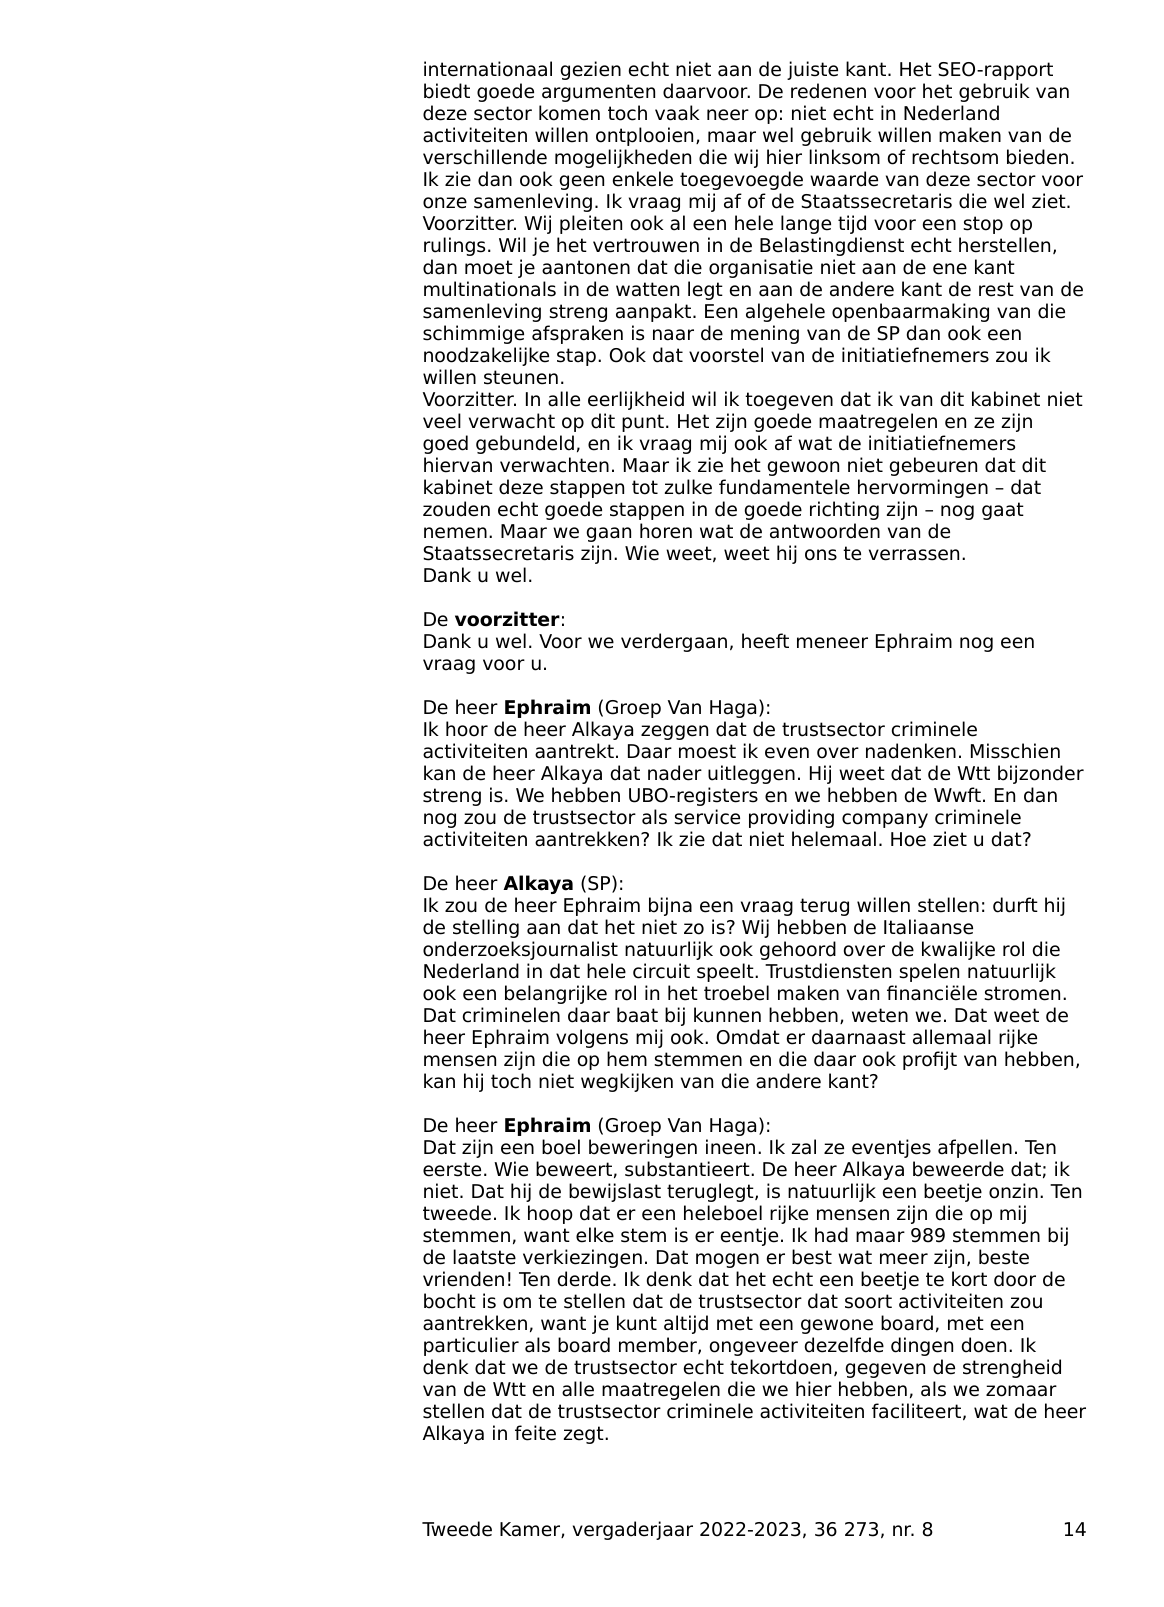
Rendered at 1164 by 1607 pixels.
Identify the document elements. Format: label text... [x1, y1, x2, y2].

text De heer Ephraim (Groep Van Haga): [422, 1115, 1087, 1137]
text Dat zijn een boel beweringen ineen. Ik zal ze eventjes afpellen. Ten eerste. Wie beweert, substantieert. De heer Alkaya beweerde dat; ik niet. Dat hij de bewijslast teruglegt, is natuurlijk een beetje onzin. Ten tweede. Ik hoop dat er een heleboel rijke mensen zijn die op mij stemmen, want elke stem is er eentje. Ik had maar 989 stemmen bij de laatste verkiezingen. Dat mogen er best wat meer zijn, beste vrienden! Ten derde. Ik denk dat het echt een beetje te kort door de bocht is om te stellen dat de trustsector dat soort activiteiten zou aantrekken, want je kunt altijd met een gewone board, met een particulier als board member, ongeveer dezelfde dingen doen. Ik denk dat we de trustsector echt tekortdoen, gegeven de strengheid van de Wtt en alle maatregelen die we hier hebben, als we zomaar stellen dat de trustsector criminele activiteiten faciliteert, wat de heer Alkaya in feite zegt. [422, 1137, 1087, 1444]
text Ik hoor de heer Alkaya zeggen dat de trustsector criminele activiteiten aantrekt. Daar moest ik even over nadenken. Misschien kan de heer Alkaya dat nader uitleggen. Hij weet dat de Wtt bijzonder streng is. We hebben UBO-registers en we hebben de Wwft. En dan nog zou de trustsector als service providing company criminele activiteiten aantrekken? Ik zie dat niet helemaal. Hoe ziet u dat? [422, 719, 1087, 851]
text Voorzitter. In alle eerlijkheid wil ik toegeven dat ik van dit kabinet niet veel verwacht op dit punt. Het zijn goede maatregelen en ze zijn goed gebundeld, en ik vraag mij ook af wat de initiatiefnemers hiervan verwachten. Maar ik zie het gewoon niet gebeuren dat dit kabinet deze stappen tot zulke fundamentele hervormingen – dat zouden echt goede stappen in de goede richting zijn – nog gaat nemen. Maar we gaan horen wat de antwoorden van de Staatssecretaris zijn. Wie weet, weet hij ons te verrassen. [422, 389, 1087, 564]
text Ik zou de heer Ephraim bijna een vraag terug willen stellen: durft hij de stelling aan dat het niet zo is? Wij hebben de Italiaanse onderzoeksjournalist natuurlijk ook gehoord over de kwalijke rol die Nederland in dat hele circuit speelt. Trustdiensten spelen natuurlijk ook een belangrijke rol in het troebel maken van financiële stromen. Dat criminelen daar baat bij kunnen hebben, weten we. Dat weet de heer Ephraim volgens mij ook. Omdat er daarnaast allemaal rijke mensen zijn die op hem stemmen en die daar ook profijt van hebben, kan hij toch niet wegkijken van die andere kant? [422, 895, 1087, 1093]
text De voorzitter: [422, 609, 1087, 631]
text Dank u wel. [422, 564, 1087, 587]
text Voorzitter. Wij pleiten ook al een hele lange tijd voor een stop op rulings. Wil je het vertrouwen in de Belastingdienst echt herstellen, dan moet je aantonen dat die organisatie niet aan de ene kant multinationals in de watten legt en aan de andere kant de rest van de samenleving streng aanpakt. Een algehele openbaarmaking van die schimmige afspraken is naar de mening van de SP dan ook een noodzakelijke stap. Ook dat voorstel van de initiatiefnemers zou ik willen steunen. [422, 213, 1087, 389]
text Dank u wel. Voor we verdergaan, heeft meneer Ephraim nog een vraag voor u. [422, 631, 1087, 675]
text De heer Alkaya (SP): [422, 873, 1087, 895]
text internationaal gezien echt niet aan de juiste kant. Het SEO-rapport biedt goede argumenten daarvoor. De redenen voor het gebruik van deze sector komen toch vaak neer op: niet echt in Nederland activiteiten willen ontplooien, maar wel gebruik willen maken van de verschillende mogelijkheden die wij hier linksom of rechtsom bieden. Ik zie dan ook geen enkele toegevoegde waarde van deze sector voor onze samenleving. Ik vraag mij af of de Staatssecretaris die wel ziet. [422, 59, 1087, 213]
text De heer Ephraim (Groep Van Haga): [422, 697, 1087, 719]
